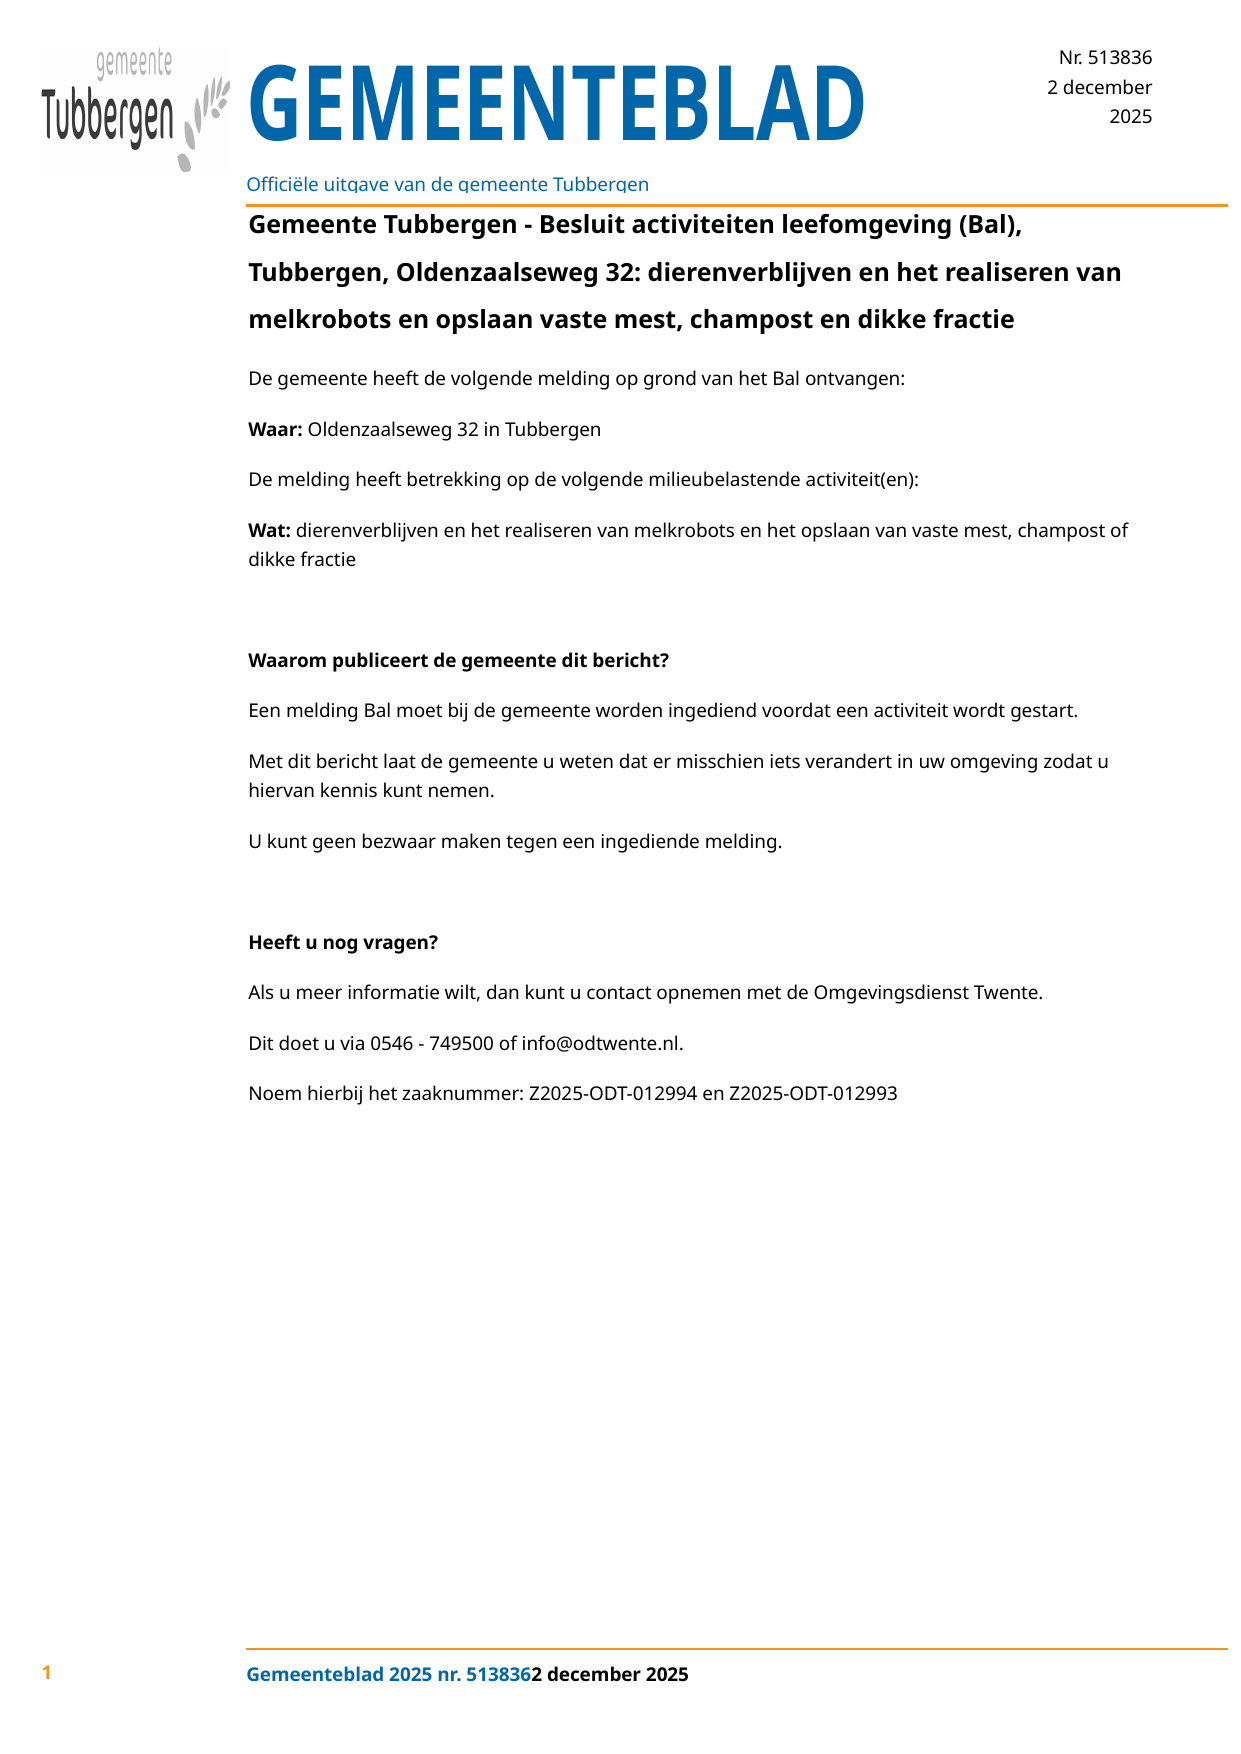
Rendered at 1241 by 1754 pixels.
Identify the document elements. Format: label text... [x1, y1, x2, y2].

text De melding heeft betrekking op de volgende milieubelastende activiteit(en): [248, 466, 1152, 492]
picture [41, 47, 231, 172]
text Wat: dierenverblijven en het realiseren van melkrobots en het opslaan van vaste mest, champost of dikke fractie [248, 517, 1152, 572]
text Een melding Bal moet bij de gemeente worden ingediend voordat een activiteit wordt gestart. [248, 698, 1152, 723]
text U kunt geen bezwaar maken tegen een ingediende melding. [248, 828, 1152, 854]
text Dit doet u via 0546 - 749500 of info@odtwente.nl. [248, 1030, 1152, 1055]
text Noem hierbij het zaaknummer: Z2025-ODT-012994 en Z2025-ODT-012993 [248, 1080, 1152, 1106]
text Waarom publiceert de gemeente dit bericht? [248, 647, 1152, 673]
text Met dit bericht laat de gemeente u weten dat er misschien iets verandert in uw omgeving zodat u hiervan kennis kunt nemen. [248, 748, 1152, 803]
text Als u meer informatie wilt, dan kunt u contact opnemen met de Omgevingsdienst Twente. [248, 979, 1152, 1005]
text Waar: Oldenzaalseweg 32 in Tubbergen [248, 416, 1152, 442]
text Heeft u nog vragen? [248, 929, 1152, 954]
text Gemeente Tubbergen - Besluit activiteiten leefomgeving (Bal), Tubbergen, Oldenzaalseweg 32: dierenverblijven en het realiseren van melkrobots en opslaan vaste mest, champost en dikke fractie [248, 207, 1152, 336]
text De gemeente heeft de volgende melding op grond van het Bal ontvangen: [248, 366, 1152, 391]
